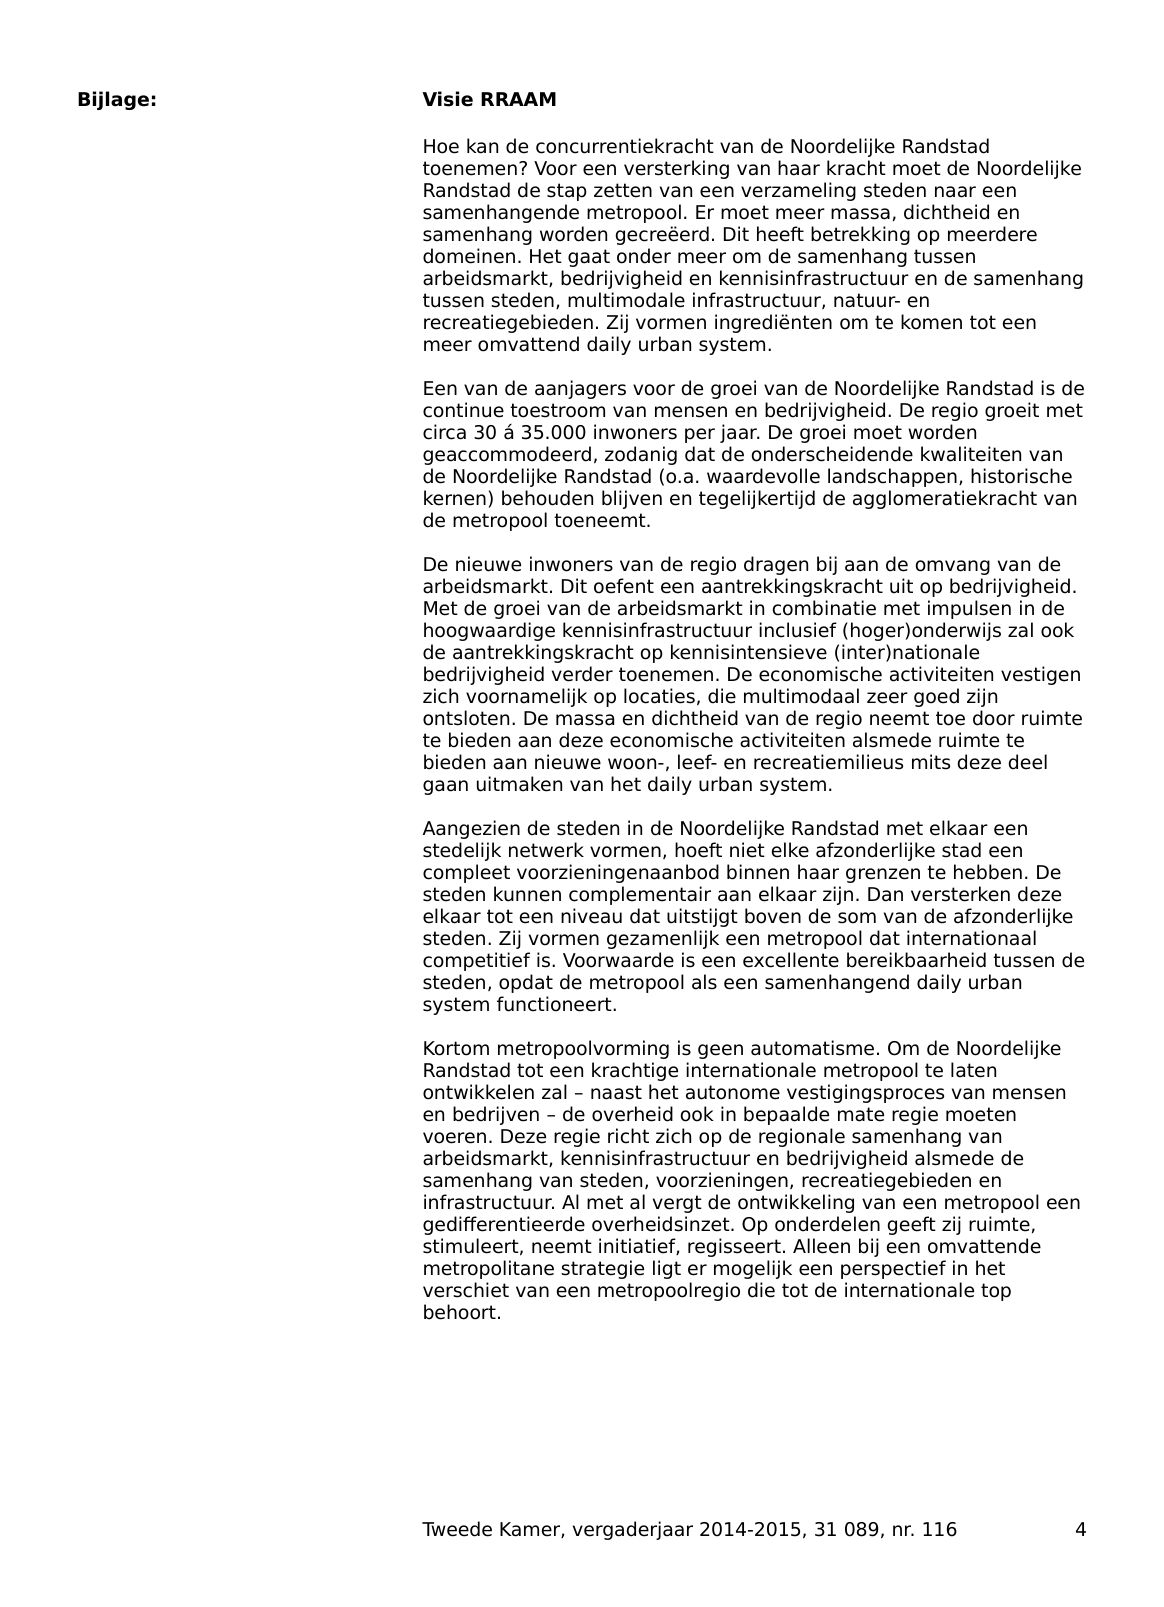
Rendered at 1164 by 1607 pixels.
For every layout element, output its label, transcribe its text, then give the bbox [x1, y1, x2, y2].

text Aangezien de steden in de Noordelijke Randstad met elkaar een stedelijk netwerk vormen, hoeft niet elke afzonderlijke stad een compleet voorzieningenaanbod binnen haar grenzen te hebben. De steden kunnen complementair aan elkaar zijn. Dan versterken deze elkaar tot een niveau dat uitstijgt boven de som van de afzonderlijke steden. Zij vormen gezamenlijk een metropool dat internationaal competitief is. Voorwaarde is een excellente bereikbaarheid tussen de steden, opdat de metropool als een samenhangend daily urban system functioneert. [422, 818, 1087, 1016]
text Hoe kan de concurrentiekracht van de Noordelijke Randstad toenemen? Voor een versterking van haar kracht moet de Noordelijke Randstad de stap zetten van een verzameling steden naar een samenhangende metropool. Er moet meer massa, dichtheid en samenhang worden gecreëerd. Dit heeft betrekking op meerdere domeinen. Het gaat onder meer om de samenhang tussen arbeidsmarkt, bedrijvigheid en kennisinfrastructuur en de samenhang tussen steden, multimodale infrastructuur, natuur- en recreatiegebieden. Zij vormen ingrediënten om te komen tot een meer omvattend daily urban system. [422, 136, 1087, 356]
text Kortom metropoolvorming is geen automatisme. Om de Noordelijke Randstad tot een krachtige internationale metropool te laten ontwikkelen zal – naast het autonome vestigingsproces van mensen en bedrijven – de overheid ook in bepaalde mate regie moeten voeren. Deze regie richt zich op de regionale samenhang van arbeidsmarkt, kennisinfrastructuur en bedrijvigheid alsmede de samenhang van steden, voorzieningen, recreatiegebieden en infrastructuur. Al met al vergt de ontwikkeling van een metropool een gedifferentieerde overheidsinzet. Op onderdelen geeft zij ruimte, stimuleert, neemt initiatief, regisseert. Alleen bij een omvattende metropolitane strategie ligt er mogelijk een perspectief in het verschiet van een metropoolregio die tot de internationale top behoort. [422, 1038, 1087, 1324]
subtitle Bijlage: Visie RRAAM [77, 89, 1087, 111]
text Een van de aanjagers voor de groei van de Noordelijke Randstad is de continue toestroom van mensen en bedrijvigheid. De regio groeit met circa 30 á 35.000 inwoners per jaar. De groei moet worden geaccommodeerd, zodanig dat de onderscheidende kwaliteiten van de Noordelijke Randstad (o.a. waardevolle landschappen, historische kernen) behouden blijven en tegelijkertijd de agglomeratiekracht van de metropool toeneemt. [422, 378, 1087, 532]
text De nieuwe inwoners van de regio dragen bij aan de omvang van de arbeidsmarkt. Dit oefent een aantrekkingskracht uit op bedrijvigheid. Met de groei van de arbeidsmarkt in combinatie met impulsen in de hoogwaardige kennisinfrastructuur inclusief (hoger)onderwijs zal ook de aantrekkingskracht op kennisintensieve (inter)nationale bedrijvigheid verder toenemen. De economische activiteiten vestigen zich voornamelijk op locaties, die multimodaal zeer goed zijn ontsloten. De massa en dichtheid van de regio neemt toe door ruimte te bieden aan deze economische activiteiten alsmede ruimte te bieden aan nieuwe woon-, leef- en recreatiemilieus mits deze deel gaan uitmaken van het daily urban system. [422, 554, 1087, 796]
